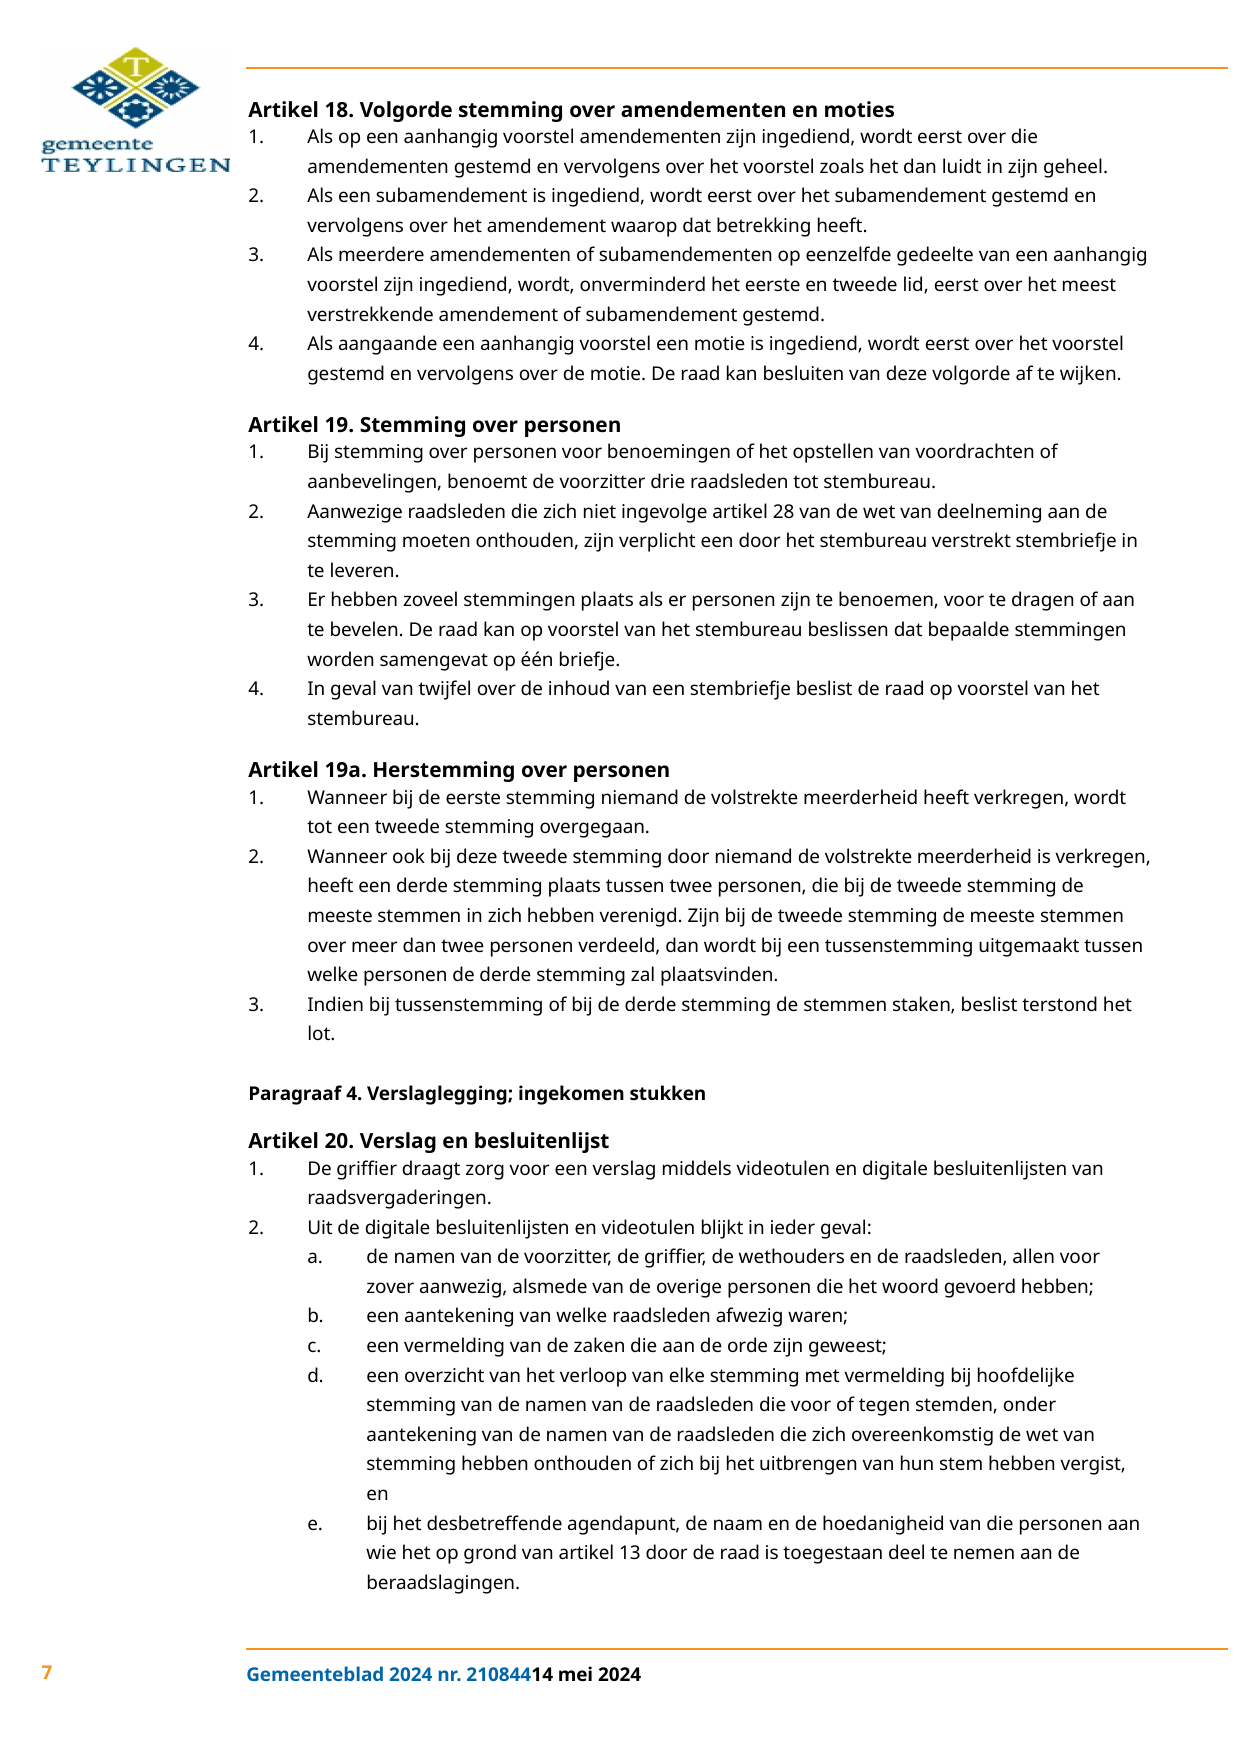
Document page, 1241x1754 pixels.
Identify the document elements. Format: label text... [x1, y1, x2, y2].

list De griffier draagt zorg voor een verslag middels videotulen en digitale besluitenlijsten van raadsvergaderingen. [248, 1155, 1152, 1210]
list Uit de digitale besluitenlijsten en videotulen blijkt in ieder geval: [248, 1214, 1152, 1239]
list Wanneer bij de eerste stemming niemand de volstrekte meerderheid heeft verkregen, wordt tot een tweede stemming overgegaan. [248, 784, 1152, 839]
text Paragraaf 4. Verslaglegging; ingekomen stukken [248, 1080, 1152, 1105]
list Bij stemming over personen voor benoemingen of het opstellen van voordrachten of aanbevelingen, benoemt de voorzitter drie raadsleden tot stembureau. [248, 439, 1152, 494]
text Artikel 20. Verslag en besluitenlijst [248, 1126, 1152, 1155]
list Wanneer ook bij deze tweede stemming door niemand de volstrekte meerderheid is verkregen, heeft een derde stemming plaats tussen twee personen, die bij de tweede stemming de meeste stemmen in zich hebben verenigd. Zijn bij de tweede stemming de meeste stemmen over meer dan twee personen verdeeld, dan wordt bij een tussenstemming uitgemaakt tussen welke personen de derde stemming zal plaatsvinden. [248, 843, 1152, 987]
list Er hebben zoveel stemmingen plaats als er personen zijn te benoemen, voor te dragen of aan te bevelen. De raad kan op voorstel van het stembureau beslissen dat bepaalde stemmingen worden samengevat op één briefje. [248, 587, 1152, 672]
list de namen van de voorzitter, de griffier, de wethouders en de raadsleden, allen voor zover aanwezig, alsmede van de overige personen die het woord gevoerd hebben; [307, 1243, 1152, 1299]
list In geval van twijfel over de inhoud van een stembriefje beslist de raad op voorstel van het stembureau. [248, 675, 1152, 731]
list een aantekening van welke raadsleden afwezig waren; [307, 1303, 1152, 1328]
list Indien bij tussenstemming of bij de derde stemming de stemmen staken, beslist terstond het lot. [248, 991, 1152, 1046]
list Als een subamendement is ingediend, wordt eerst over het subamendement gestemd en vervolgens over het amendement waarop dat betrekking heeft. [248, 182, 1152, 238]
text Artikel 19. Stemming over personen [248, 410, 1152, 439]
list een vermelding van de zaken die aan de orde zijn geweest; [307, 1332, 1152, 1358]
text Artikel 19a. Herstemming over personen [248, 755, 1152, 784]
text Artikel 18. Volgorde stemming over amendementen en moties [248, 95, 1152, 123]
list een overzicht van het verloop van elke stemming met vermelding bij hoofdelijke stemming van de namen van de raadsleden die voor of tegen stemden, onder aantekening van de namen van de raadsleden die zich overeenkomstig de wet van stemming hebben onthouden of zich bij het uitbrengen van hun stem hebben vergist, en [307, 1362, 1152, 1506]
picture [41, 47, 231, 172]
list Als op een aanhangig voorstel amendementen zijn ingediend, wordt eerst over die amendementen gestemd en vervolgens over het voorstel zoals het dan luidt in zijn geheel. [248, 123, 1152, 178]
list bij het desbetreffende agendapunt, de naam en de hoedanigheid van die personen aan wie het op grond van artikel 13 door de raad is toegestaan deel te nemen aan de beraadslagingen. [307, 1510, 1152, 1594]
list Aanwezige raadsleden die zich niet ingevolge artikel 28 van de wet van deelneming aan de stemming moeten onthouden, zijn verplicht een door het stembureau verstrekt stembriefje in te leveren. [248, 498, 1152, 583]
list Als meerdere amendementen of subamendementen op eenzelfde gedeelte van een aanhangig voorstel zijn ingediend, wordt, onverminderd het eerste en tweede lid, eerst over het meest verstrekkende amendement of subamendement gestemd. [248, 242, 1152, 326]
list Als aangaande een aanhangig voorstel een motie is ingediend, wordt eerst over het voorstel gestemd en vervolgens over de motie. De raad kan besluiten van deze volgorde af te wijken. [248, 330, 1152, 386]
